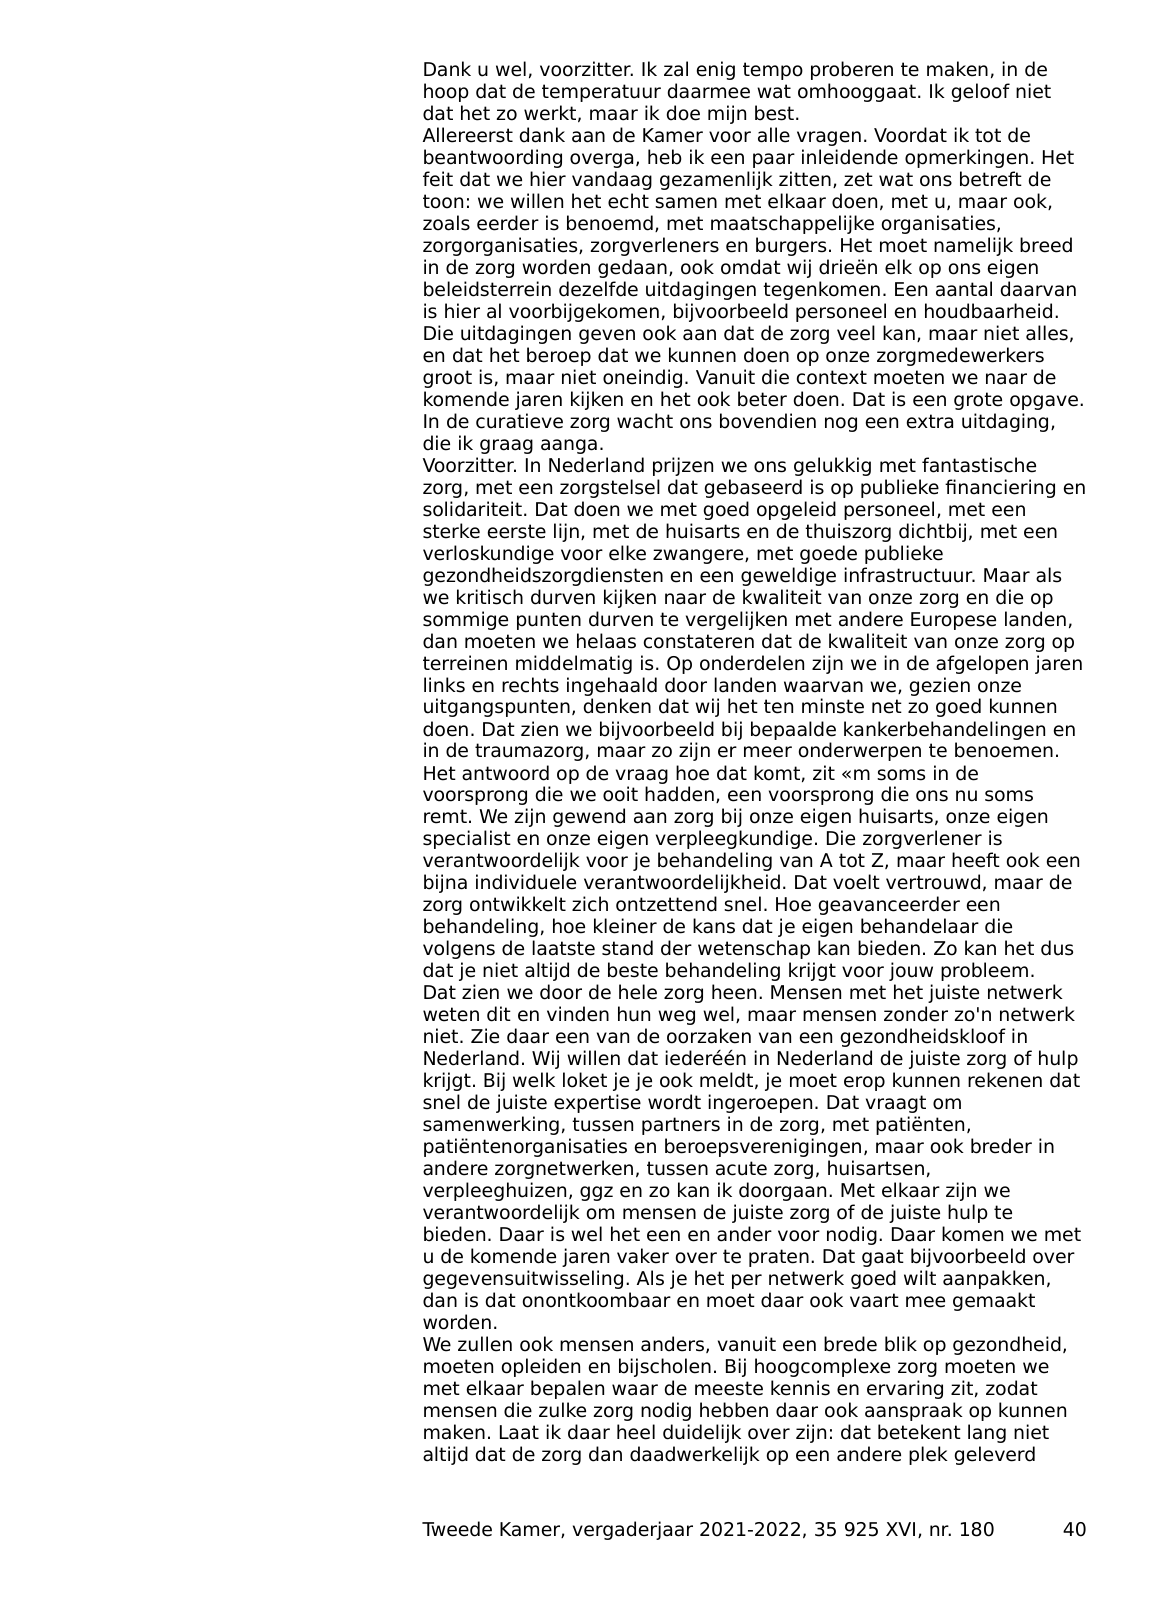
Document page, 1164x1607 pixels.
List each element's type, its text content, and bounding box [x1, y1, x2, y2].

text Het antwoord op de vraag hoe dat komt, zit «m soms in de voorsprong die we ooit hadden, een voorsprong die ons nu soms remt. We zijn gewend aan zorg bij onze eigen huisarts, onze eigen specialist en onze eigen verpleegkundige. Die zorgverlener is verantwoordelijk voor je behandeling van A tot Z, maar heeft ook een bijna individuele verantwoordelijkheid. Dat voelt vertrouwd, maar de zorg ontwikkelt zich ontzettend snel. Hoe geavanceerder een behandeling, hoe kleiner de kans dat je eigen behandelaar die volgens de laatste stand der wetenschap kan bieden. Zo kan het dus dat je niet altijd de beste behandeling krijgt voor jouw probleem. [422, 762, 1087, 982]
text We zullen ook mensen anders, vanuit een brede blik op gezondheid, moeten opleiden en bijscholen. Bij hoogcomplexe zorg moeten we met elkaar bepalen waar de meeste kennis en ervaring zit, zodat mensen die zulke zorg nodig hebben daar ook aanspraak op kunnen maken. Laat ik daar heel duidelijk over zijn: dat betekent lang niet altijd dat de zorg dan daadwerkelijk op een andere plek geleverd [422, 1334, 1087, 1466]
text Voorzitter. In Nederland prijzen we ons gelukkig met fantastische zorg, met een zorgstelsel dat gebaseerd is op publieke financiering en solidariteit. Dat doen we met goed opgeleid personeel, met een sterke eerste lijn, met de huisarts en de thuiszorg dichtbij, met een verloskundige voor elke zwangere, met goede publieke gezondheidszorgdiensten en een geweldige infrastructuur. Maar als we kritisch durven kijken naar de kwaliteit van onze zorg en die op sommige punten durven te vergelijken met andere Europese landen, dan moeten we helaas constateren dat de kwaliteit van onze zorg op terreinen middelmatig is. Op onderdelen zijn we in de afgelopen jaren links en rechts ingehaald door landen waarvan we, gezien onze uitgangspunten, denken dat wij het ten minste net zo goed kunnen doen. Dat zien we bijvoorbeeld bij bepaalde kankerbehandelingen en in de traumazorg, maar zo zijn er meer onderwerpen te benoemen. [422, 455, 1087, 762]
text Dank u wel, voorzitter. Ik zal enig tempo proberen te maken, in de hoop dat de temperatuur daarmee wat omhooggaat. Ik geloof niet dat het zo werkt, maar ik doe mijn best. [422, 59, 1087, 125]
text Dat zien we door de hele zorg heen. Mensen met het juiste netwerk weten dit en vinden hun weg wel, maar mensen zonder zo'n netwerk niet. Zie daar een van de oorzaken van een gezondheidskloof in Nederland. Wij willen dat iederéén in Nederland de juiste zorg of hulp krijgt. Bij welk loket je je ook meldt, je moet erop kunnen rekenen dat snel de juiste expertise wordt ingeroepen. Dat vraagt om samenwerking, tussen partners in de zorg, met patiënten, patiëntenorganisaties en beroepsverenigingen, maar ook breder in andere zorgnetwerken, tussen acute zorg, huisartsen, verpleeghuizen, ggz en zo kan ik doorgaan. Met elkaar zijn we verantwoordelijk om mensen de juiste zorg of de juiste hulp te bieden. Daar is wel het een en ander voor nodig. Daar komen we met u de komende jaren vaker over te praten. Dat gaat bijvoorbeeld over gegevensuitwisseling. Als je het per netwerk goed wilt aanpakken, dan is dat onontkoombaar en moet daar ook vaart mee gemaakt worden. [422, 982, 1087, 1334]
text Allereerst dank aan de Kamer voor alle vragen. Voordat ik tot de beantwoording overga, heb ik een paar inleidende opmerkingen. Het feit dat we hier vandaag gezamenlijk zitten, zet wat ons betreft de toon: we willen het echt samen met elkaar doen, met u, maar ook, zoals eerder is benoemd, met maatschappelijke organisaties, zorgorganisaties, zorgverleners en burgers. Het moet namelijk breed in de zorg worden gedaan, ook omdat wij drieën elk op ons eigen beleidsterrein dezelfde uitdagingen tegenkomen. Een aantal daarvan is hier al voorbijgekomen, bijvoorbeeld personeel en houdbaarheid. Die uitdagingen geven ook aan dat de zorg veel kan, maar niet alles, en dat het beroep dat we kunnen doen op onze zorgmedewerkers groot is, maar niet oneindig. Vanuit die context moeten we naar de komende jaren kijken en het ook beter doen. Dat is een grote opgave. In de curatieve zorg wacht ons bovendien nog een extra uitdaging, die ik graag aanga. [422, 125, 1087, 455]
